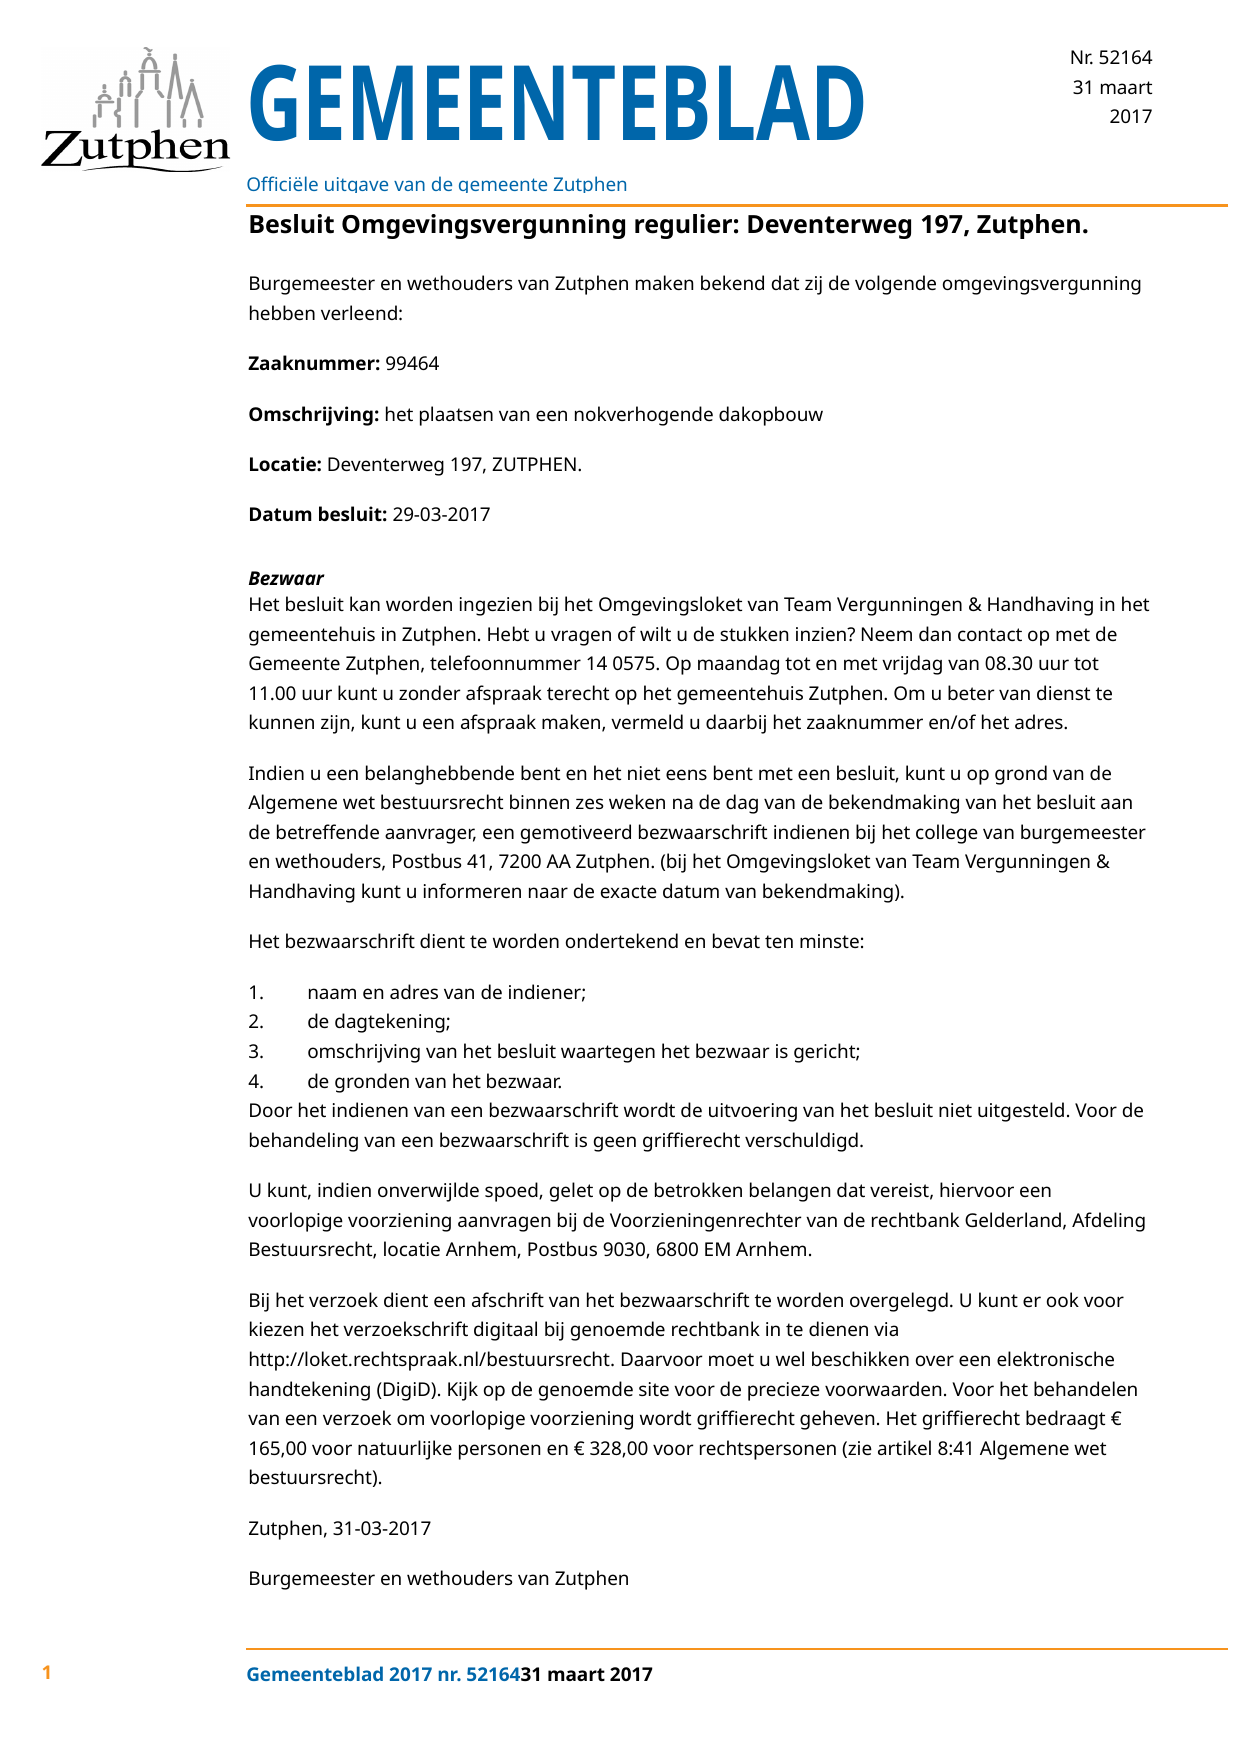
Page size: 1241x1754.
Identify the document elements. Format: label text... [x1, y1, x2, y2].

text Burgemeester en wethouders van Zutphen maken bekend dat zij de volgende omgevingsvergunning hebben verleend: [248, 270, 1152, 326]
text Datum besluit: 29-03-2017 [248, 502, 1152, 527]
text Bij het verzoek dient een afschrift van het bezwaarschrift te worden overgelegd. U kunt er ook voor kiezen het verzoekschrift digitaal bij genoemde rechtbank in te dienen via http://loket.rechtspraak.nl/bestuursrecht. Daarvoor moet u wel beschikken over een elektronische handtekening (DigiD). Kijk op de genoemde site voor de precieze voorwaarden. Voor het behandelen van een verzoek om voorlopige voorziening wordt griffierecht geheven. Het griffierecht bedraagt € 165,00 voor natuurlijke personen en € 328,00 voor rechtspersonen (zie artikel 8:41 Algemene wet bestuursrecht). [248, 1287, 1152, 1490]
text Bezwaar [248, 566, 1152, 591]
text Locatie: Deventerweg 197, ZUTPHEN. [248, 451, 1152, 477]
list de dagtekening; [248, 1009, 1152, 1034]
text Zaaknummer: 99464 [248, 350, 1152, 376]
text Het bezwaarschrift dient te worden ondertekend en bevat ten minste: [248, 929, 1152, 954]
text Omschrijving: het plaatsen van een nokverhogende dakopbouw [248, 401, 1152, 426]
picture [41, 47, 231, 172]
text Besluit Omgevingsvergunning regulier: Deventerweg 197, Zutphen. [248, 207, 1152, 241]
list naam en adres van de indiener; [248, 979, 1152, 1005]
text Door het indienen van een bezwaarschrift wordt de uitvoering van het besluit niet uitgesteld. Voor de behandeling van een bezwaarschrift is geen griffierecht verschuldigd. [248, 1097, 1152, 1153]
text Burgemeester en wethouders van Zutphen [248, 1565, 1152, 1591]
text Indien u een belanghebbende bent en het niet eens bent met een besluit, kunt u op grond van de Algemene wet bestuursrecht binnen zes weken na de dag van de bekendmaking van het besluit aan de betreffende aanvrager, een gemotiveerd bezwaarschrift indienen bij het college van burgemeester en wethouders, Postbus 41, 7200 AA Zutphen. (bij het Omgevingsloket van Team Vergunningen & Handhaving kunt u informeren naar de exacte datum van bekendmaking). [248, 760, 1152, 904]
text Zutphen, 31-03-2017 [248, 1515, 1152, 1541]
text U kunt, indien onverwijlde spoed, gelet op de betrokken belangen dat vereist, hiervoor een voorlopige voorziening aanvragen bij de Voorzieningenrechter van de rechtbank Gelderland, Afdeling Bestuursrecht, locatie Arnhem, Postbus 9030, 6800 EM Arnhem. [248, 1177, 1152, 1262]
list de gronden van het bezwaar. [248, 1068, 1152, 1094]
text Het besluit kan worden ingezien bij het Omgevingsloket van Team Vergunningen & Handhaving in het gemeentehuis in Zutphen. Hebt u vragen of wilt u de stukken inzien? Neem dan contact op met de Gemeente Zutphen, telefoonnummer 14 0575. Op maandag tot en met vrijdag van 08.30 uur tot 11.00 uur kunt u zonder afspraak terecht op het gemeentehuis Zutphen. Om u beter van dienst te kunnen zijn, kunt u een afspraak maken, vermeld u daarbij het zaaknummer en/of het adres. [248, 591, 1152, 735]
list omschrijving van het besluit waartegen het bezwaar is gericht; [248, 1038, 1152, 1064]
